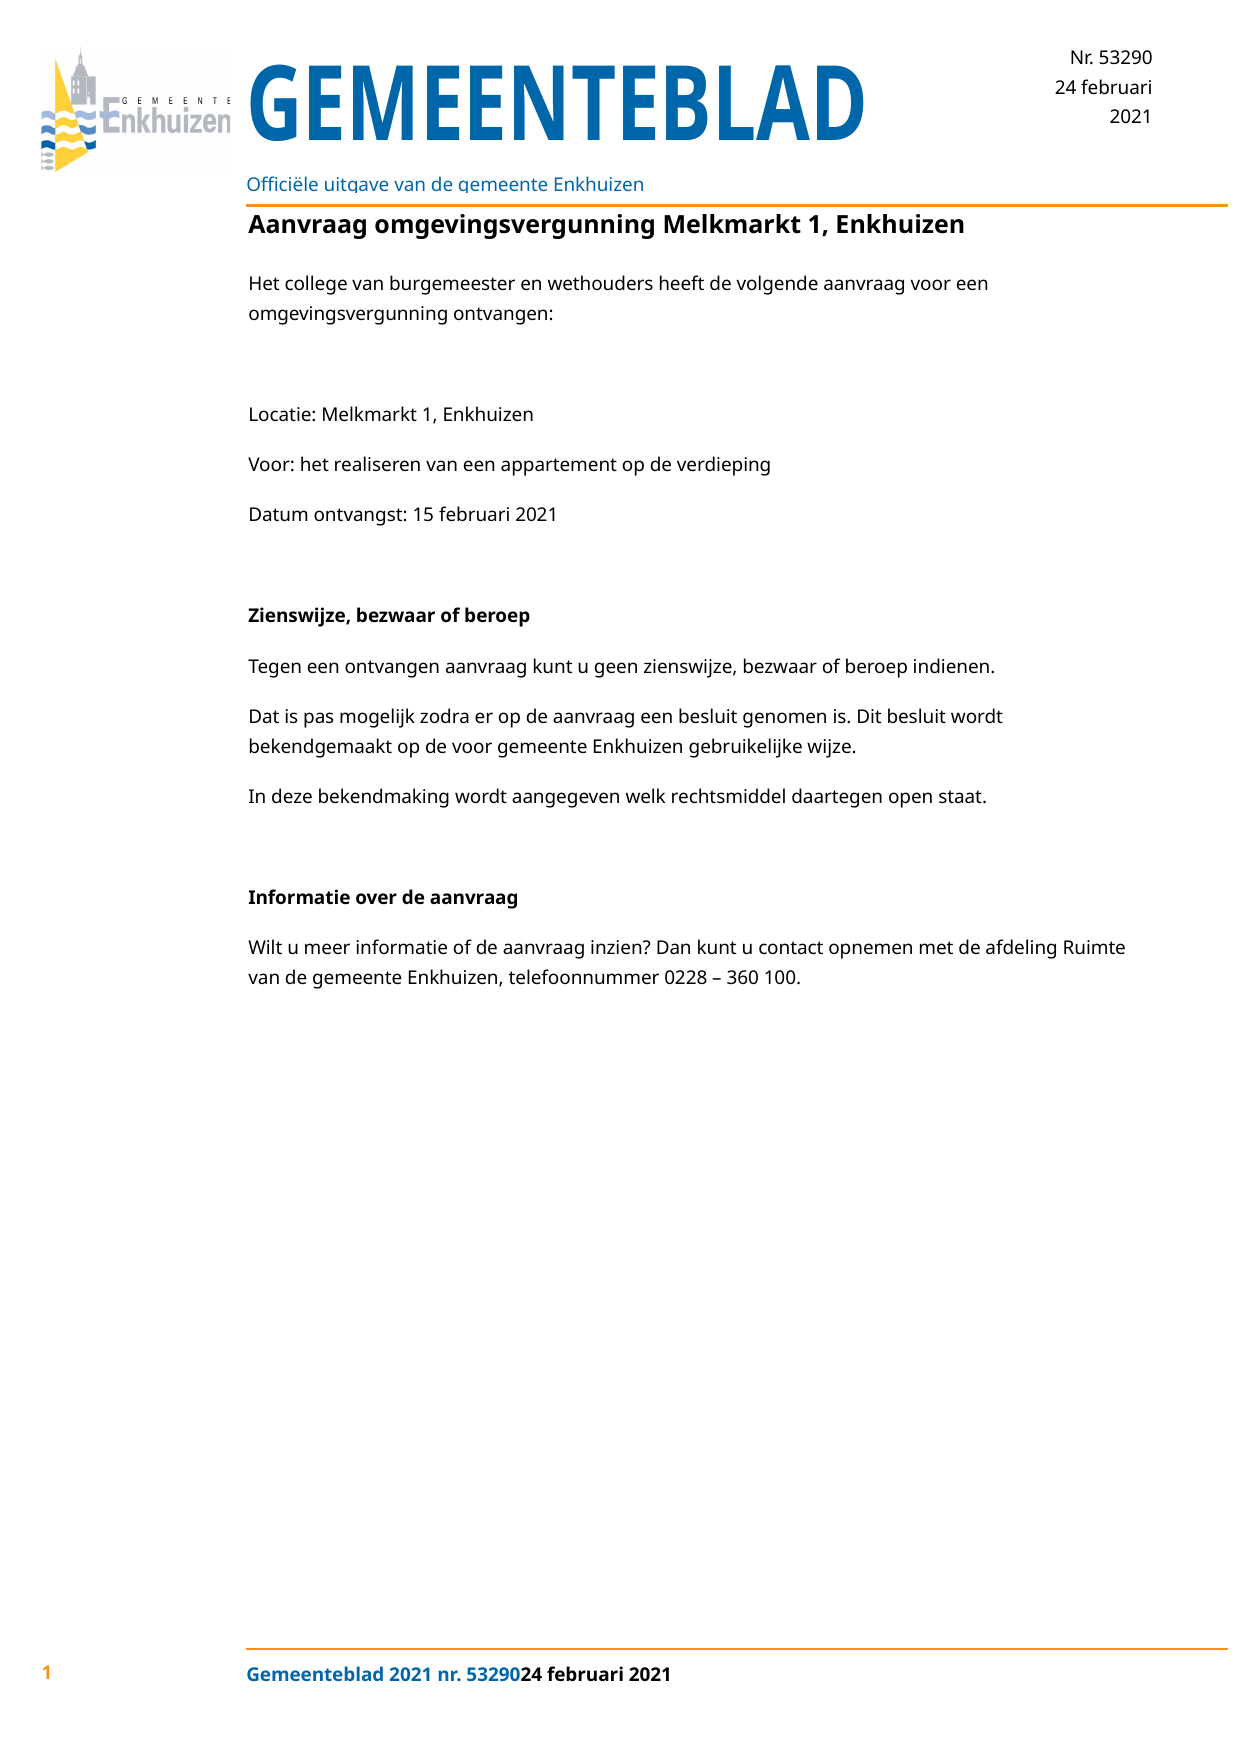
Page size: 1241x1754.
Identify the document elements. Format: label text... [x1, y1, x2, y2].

text Dat is pas mogelijk zodra er op de aanvraag een besluit genomen is. Dit besluit wordt bekendgemaakt op de voor gemeente Enkhuizen gebruikelijke wijze. [248, 703, 1152, 758]
text In deze bekendmaking wordt aangegeven welk rechtsmiddel daartegen open staat. [248, 783, 1152, 809]
text Locatie: Melkmarkt 1, Enkhuizen [248, 401, 1152, 426]
text Informatie over de aanvraag [248, 884, 1152, 910]
text Aanvraag omgevingsvergunning Melkmarkt 1, Enkhuizen [248, 207, 1152, 241]
text Tegen een ontvangen aanvraag kunt u geen zienswijze, bezwaar of beroep indienen. [248, 653, 1152, 678]
text Voor: het realiseren van een appartement op de verdieping [248, 451, 1152, 477]
text Zienswijze, bezwaar of beroep [248, 602, 1152, 628]
picture [41, 47, 231, 172]
text Het college van burgemeester en wethouders heeft de volgende aanvraag voor een omgevingsvergunning ontvangen: [248, 270, 1152, 326]
text Datum ontvangst: 15 februari 2021 [248, 502, 1152, 527]
text Wilt u meer informatie of de aanvraag inzien? Dan kunt u contact opnemen met de afdeling Ruimte van de gemeente Enkhuizen, telefoonnummer 0228 – 360 100. [248, 934, 1152, 990]
